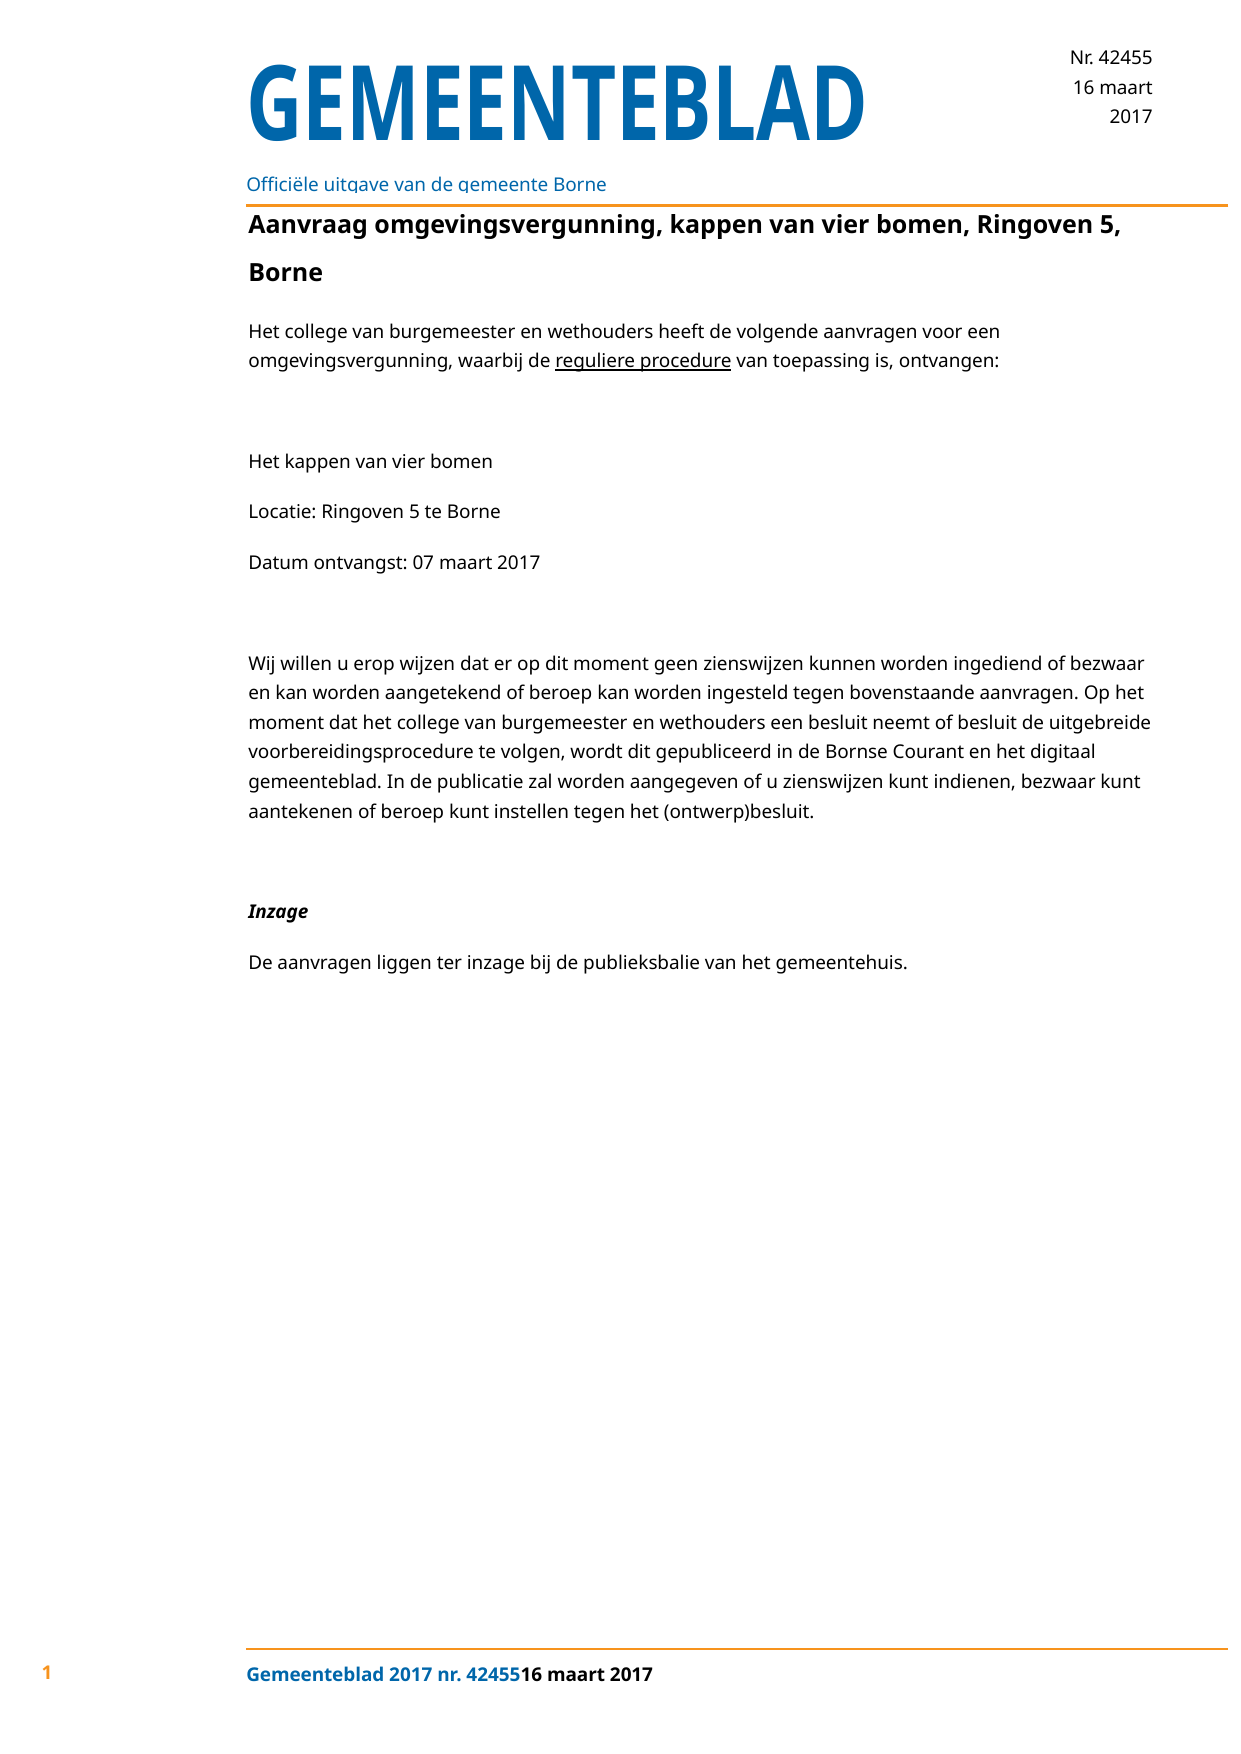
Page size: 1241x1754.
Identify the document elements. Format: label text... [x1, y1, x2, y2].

text De aanvragen liggen ter inzage bij de publieksbalie van het gemeentehuis. [248, 949, 1152, 975]
text Aanvraag omgevingsvergunning, kappen van vier bomen, Ringoven 5, Borne [248, 207, 1152, 288]
text Wij willen u erop wijzen dat er op dit moment geen zienswijzen kunnen worden ingediend of bezwaar en kan worden aangetekend of beroep kan worden ingesteld tegen bovenstaande aanvragen. Op het moment dat het college van burgemeester en wethouders een besluit neemt of besluit de uitgebreide voorbereidingsprocedure te volgen, wordt dit gepubliceerd in de Bornse Courant en het digitaal gemeenteblad. In de publicatie zal worden aangegeven of u zienswijzen kunt indienen, bezwaar kunt aantekenen of beroep kunt instellen tegen het (ontwerp)besluit. [248, 650, 1152, 824]
text Het college van burgemeester en wethouders heeft de volgende aanvragen voor een omgevingsvergunning, waarbij de reguliere procedure van toepassing is, ontvangen: [248, 318, 1152, 373]
text Locatie: Ringoven 5 te Borne [248, 499, 1152, 524]
text Inzage [248, 899, 1152, 924]
text Het kappen van vier bomen [248, 448, 1152, 474]
text Datum ontvangst: 07 maart 2017 [248, 549, 1152, 575]
picture [41, 47, 231, 172]
